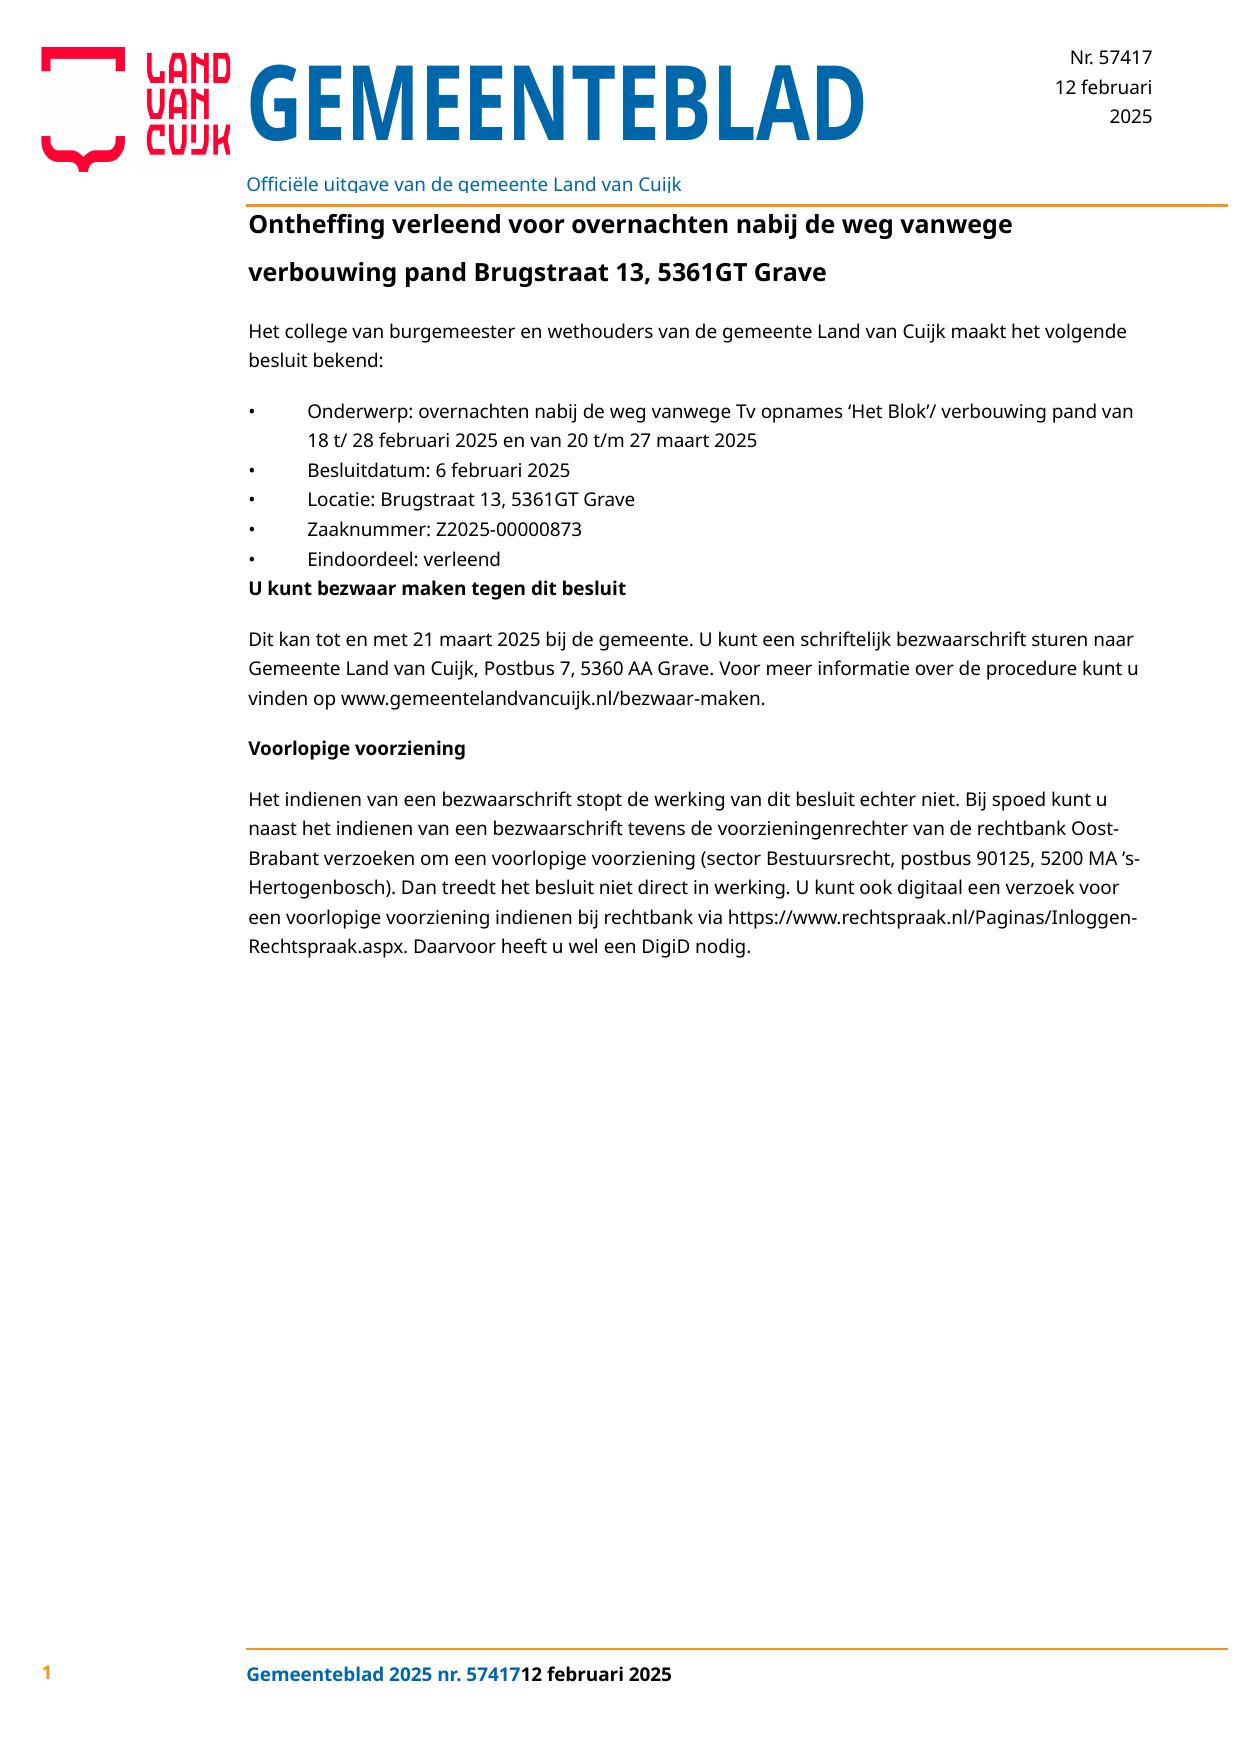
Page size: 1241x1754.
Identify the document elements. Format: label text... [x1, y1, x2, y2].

picture [41, 47, 231, 172]
text U kunt bezwaar maken tegen dit besluit [248, 575, 1152, 601]
text Ontheffing verleend voor overnachten nabij de weg vanwege verbouwing pand Brugstraat 13, 5361GT Grave [248, 207, 1152, 288]
list Eindoordeel: verleend [248, 546, 1152, 572]
list Onderwerp: overnachten nabij de weg vanwege Tv opnames ‘Het Blok’/ verbouwing pand van 18 t/ 28 februari 2025 en van 20 t/m 27 maart 2025 [248, 398, 1152, 453]
list Locatie: Brugstraat 13, 5361GT Grave [248, 487, 1152, 512]
text Dit kan tot en met 21 maart 2025 bij de gemeente. U kunt een schriftelijk bezwaarschrift sturen naar Gemeente Land van Cuijk, Postbus 7, 5360 AA Grave. Voor meer informatie over de procedure kunt u vinden op www.gemeentelandvancuijk.nl/bezwaar-maken. [248, 626, 1152, 711]
list Besluitdatum: 6 februari 2025 [248, 457, 1152, 483]
text Het college van burgemeester en wethouders van de gemeente Land van Cuijk maakt het volgende besluit bekend: [248, 318, 1152, 373]
list Zaaknummer: Z2025-00000873 [248, 516, 1152, 542]
text Voorlopige voorziening [248, 735, 1152, 761]
text Het indienen van een bezwaarschrift stopt de werking van dit besluit echter niet. Bij spoed kunt u naast het indienen van een bezwaarschrift tevens de voorzieningenrechter van de rechtbank Oost-Brabant verzoeken om een voorlopige voorziening (sector Bestuursrecht, postbus 90125, 5200 MA ’s-Hertogenbosch). Dan treedt het besluit niet direct in werking. U kunt ook digitaal een verzoek voor een voorlopige voorziening indienen bij rechtbank via https://www.rechtspraak.nl/Paginas/Inloggen-Rechtspraak.aspx. Daarvoor heeft u wel een DigiD nodig. [248, 786, 1152, 959]
